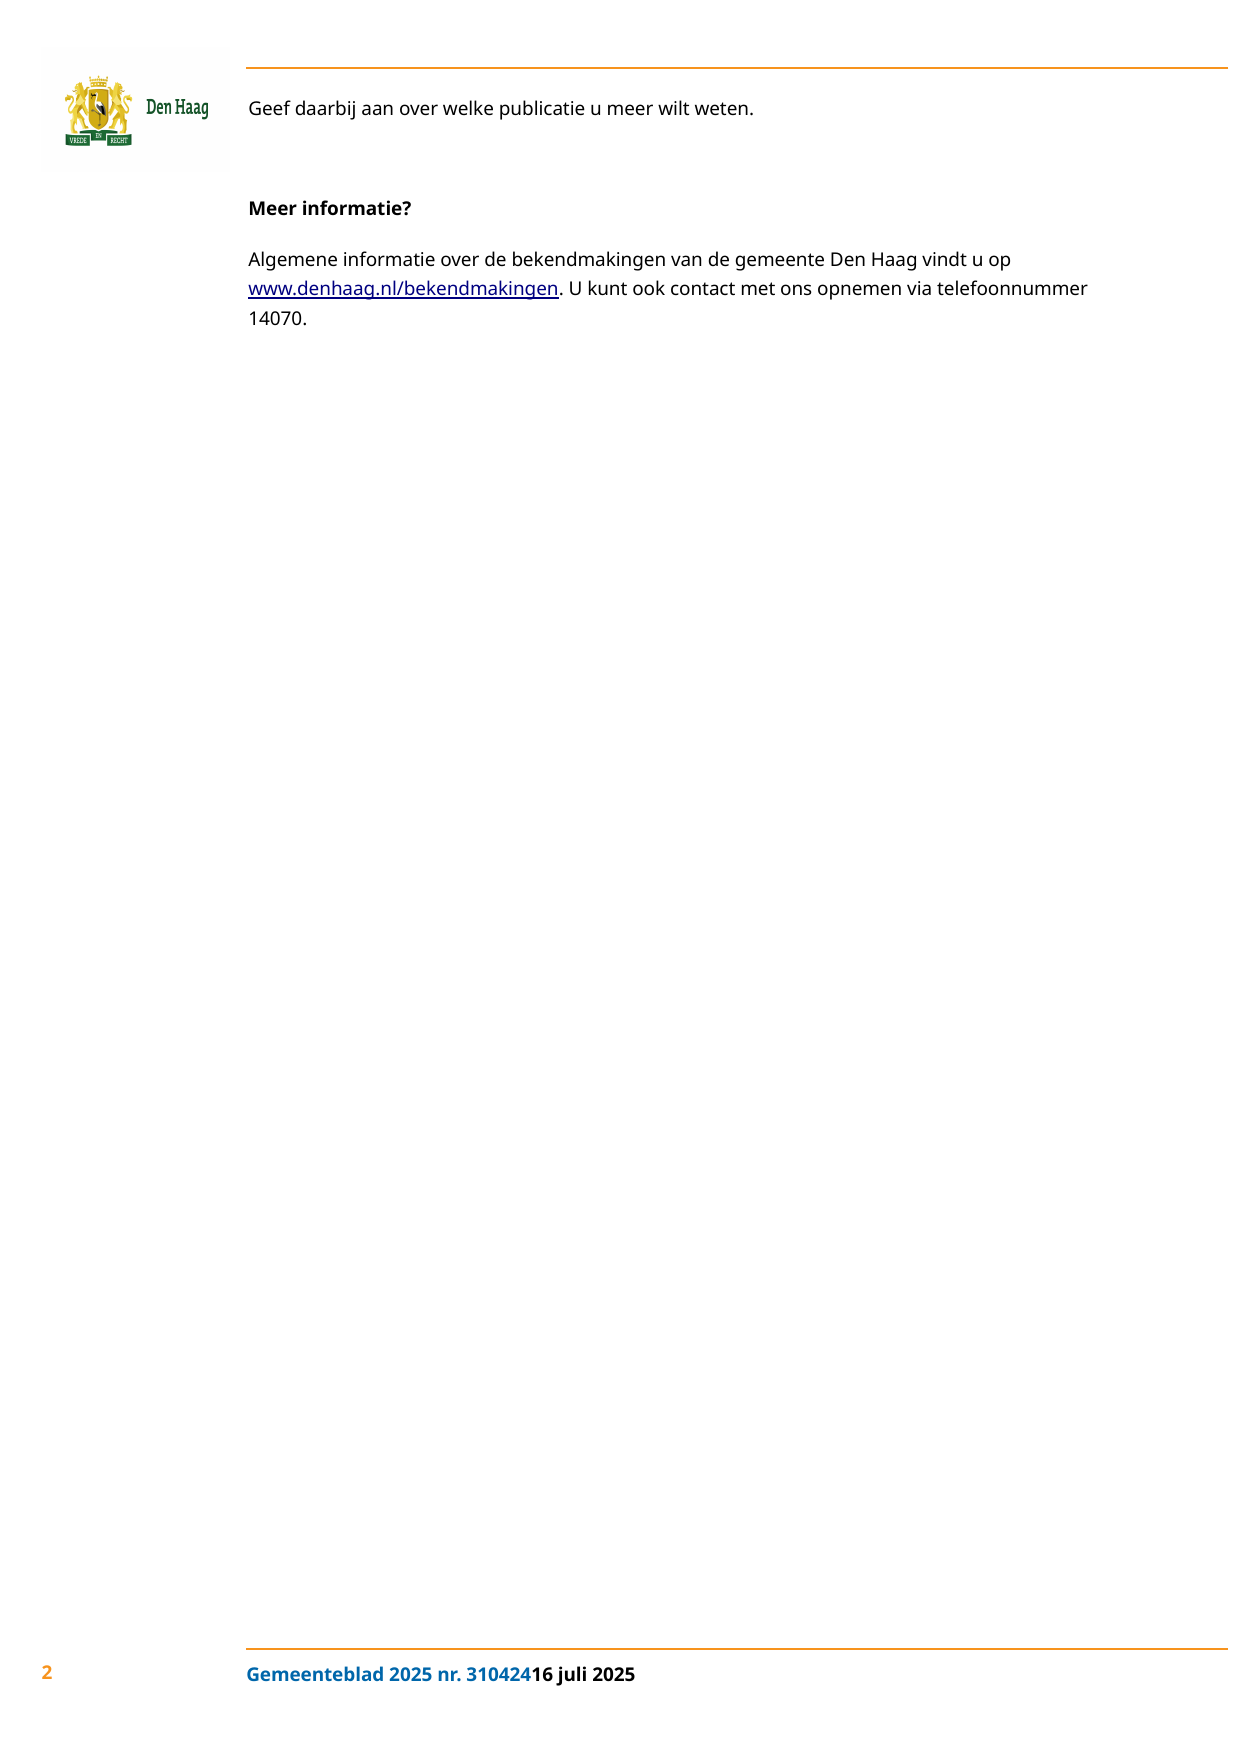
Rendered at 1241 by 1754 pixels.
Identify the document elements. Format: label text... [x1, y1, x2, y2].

picture [41, 47, 231, 172]
text Algemene informatie over de bekendmakingen van de gemeente Den Haag vindt u op www.denhaag.nl/bekendmakingen. U kunt ook contact met ons opnemen via telefoonnummer 14070. [248, 246, 1152, 331]
text Geef daarbij aan over welke publicatie u meer wilt weten. [248, 95, 1152, 121]
text Meer informatie? [248, 196, 1152, 221]
